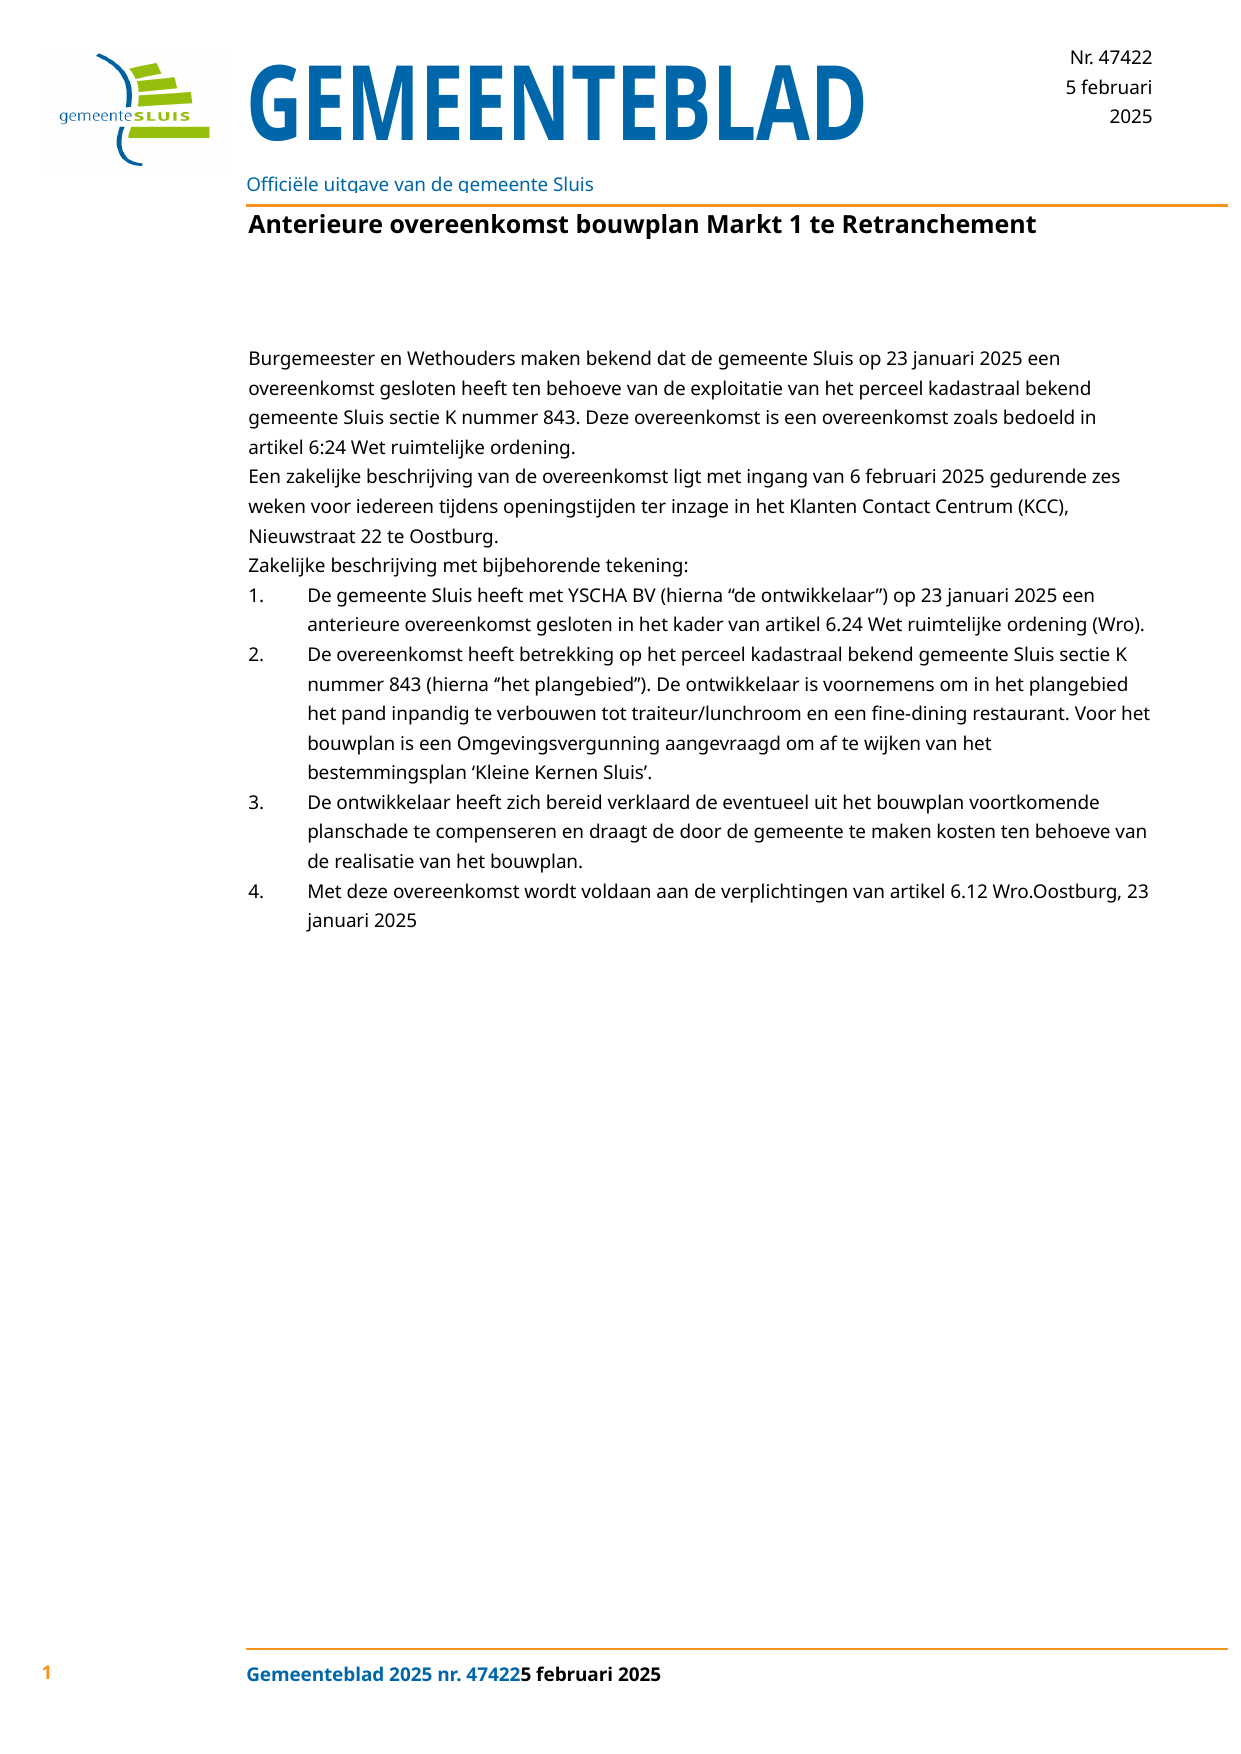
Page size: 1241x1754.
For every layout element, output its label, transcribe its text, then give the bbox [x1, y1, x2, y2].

list De overeenkomst heeft betrekking op het perceel kadastraal bekend gemeente Sluis sectie K nummer 843 (hierna ‘’het plangebied’’). De ontwikkelaar is voornemens om in het plangebied het pand inpandig te verbouwen tot traiteur/lunchroom en een fine-dining restaurant. Voor het bouwplan is een Omgevingsvergunning aangevraagd om af te wijken van het bestemmingsplan ‘Kleine Kernen Sluis’. [248, 641, 1152, 785]
text Een zakelijke beschrijving van de overeenkomst ligt met ingang van 6 februari 2025 gedurende zes weken voor iedereen tijdens openingstijden ter inzage in het Klanten Contact Centrum (KCC), Nieuwstraat 22 te Oostburg. [248, 464, 1152, 548]
picture [41, 47, 231, 172]
list De gemeente Sluis heeft met YSCHA BV (hierna “de ontwikkelaar”) op 23 januari 2025 een anterieure overeenkomst gesloten in het kader van artikel 6.24 Wet ruimtelijke ordening (Wro). [248, 582, 1152, 637]
text Zakelijke beschrijving met bijbehorende tekening: [248, 552, 1152, 578]
list De ontwikkelaar heeft zich bereid verklaard de eventueel uit het bouwplan voortkomende planschade te compenseren en draagt de door de gemeente te maken kosten ten behoeve van de realisatie van het bouwplan. [248, 789, 1152, 874]
list Met deze overeenkomst wordt voldaan aan de verplichtingen van artikel 6.12 Wro.Oostburg, 23 januari 2025 [248, 878, 1152, 933]
text Burgemeester en Wethouders maken bekend dat de gemeente Sluis op 23 januari 2025 een overeenkomst gesloten heeft ten behoeve van de exploitatie van het perceel kadastraal bekend gemeente Sluis sectie K nummer 843. Deze overeenkomst is een overeenkomst zoals bedoeld in artikel 6:24 Wet ruimtelijke ordening. [248, 345, 1152, 460]
text Anterieure overeenkomst bouwplan Markt 1 te Retranchement [248, 207, 1152, 241]
